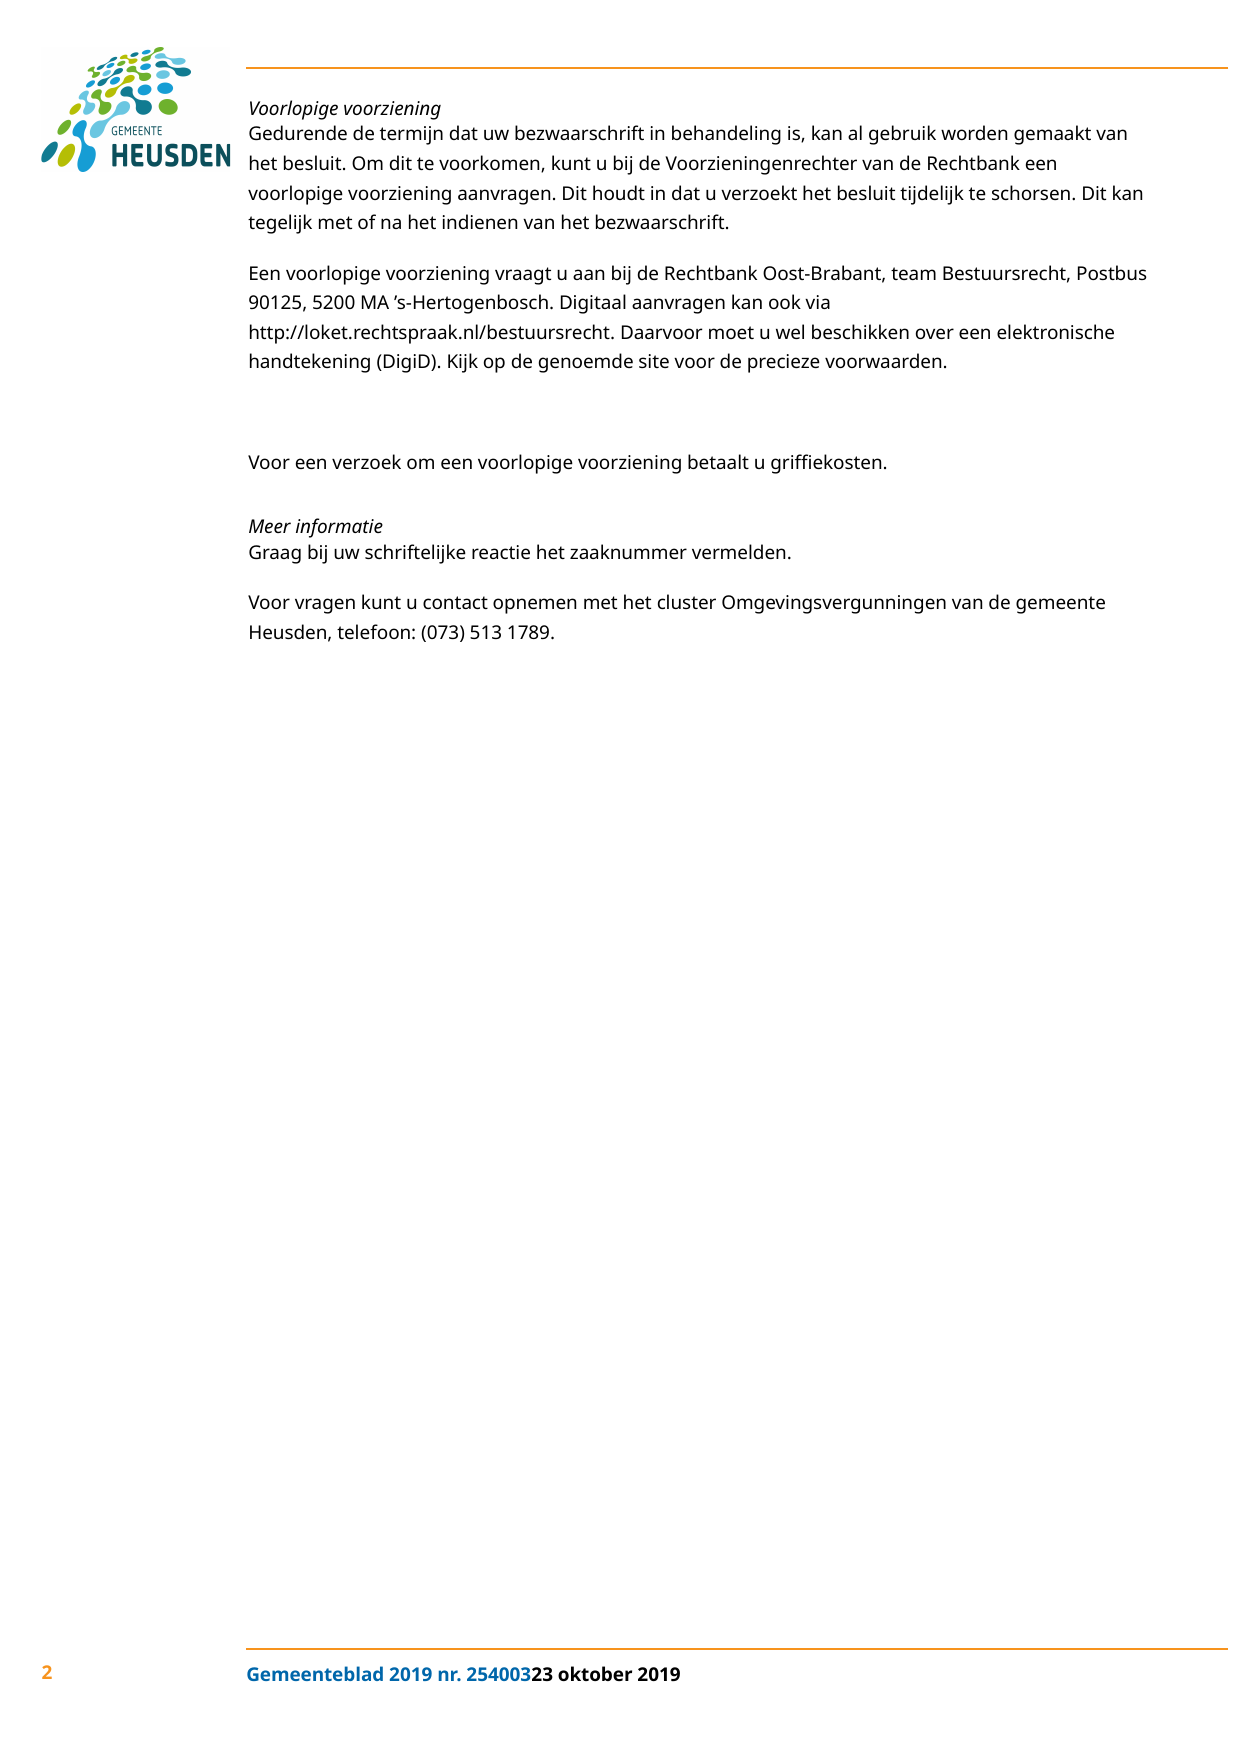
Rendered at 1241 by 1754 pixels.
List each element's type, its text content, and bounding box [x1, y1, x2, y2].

text Meer informatie [248, 513, 1152, 539]
text Voorlopige voorziening [248, 95, 1152, 121]
text Graag bij uw schriftelijke reactie het zaaknummer vermelden. [248, 539, 1152, 565]
picture [41, 47, 231, 172]
text Voor een verzoek om een voorlopige voorziening betaalt u griffiekosten. [248, 449, 1152, 475]
text Voor vragen kunt u contact opnemen met het cluster Omgevingsvergunningen van de gemeente Heusden, telefoon: (073) 513 1789. [248, 589, 1152, 645]
text Gedurende de termijn dat uw bezwaarschrift in behandeling is, kan al gebruik worden gemaakt van het besluit. Om dit te voorkomen, kunt u bij de Voorzieningenrechter van de Rechtbank een voorlopige voorziening aanvragen. Dit houdt in dat u verzoekt het besluit tijdelijk te schorsen. Dit kan tegelijk met of na het indienen van het bezwaarschrift. [248, 121, 1152, 235]
text Een voorlopige voorziening vraagt u aan bij de Rechtbank Oost-Brabant, team Bestuursrecht, Postbus 90125, 5200 MA ’s-Hertogenbosch. Digitaal aanvragen kan ook via http://loket.rechtspraak.nl/bestuursrecht. Daarvoor moet u wel beschikken over een elektronische handtekening (DigiD). Kijk op de genoemde site voor de precieze voorwaarden. [248, 260, 1152, 374]
